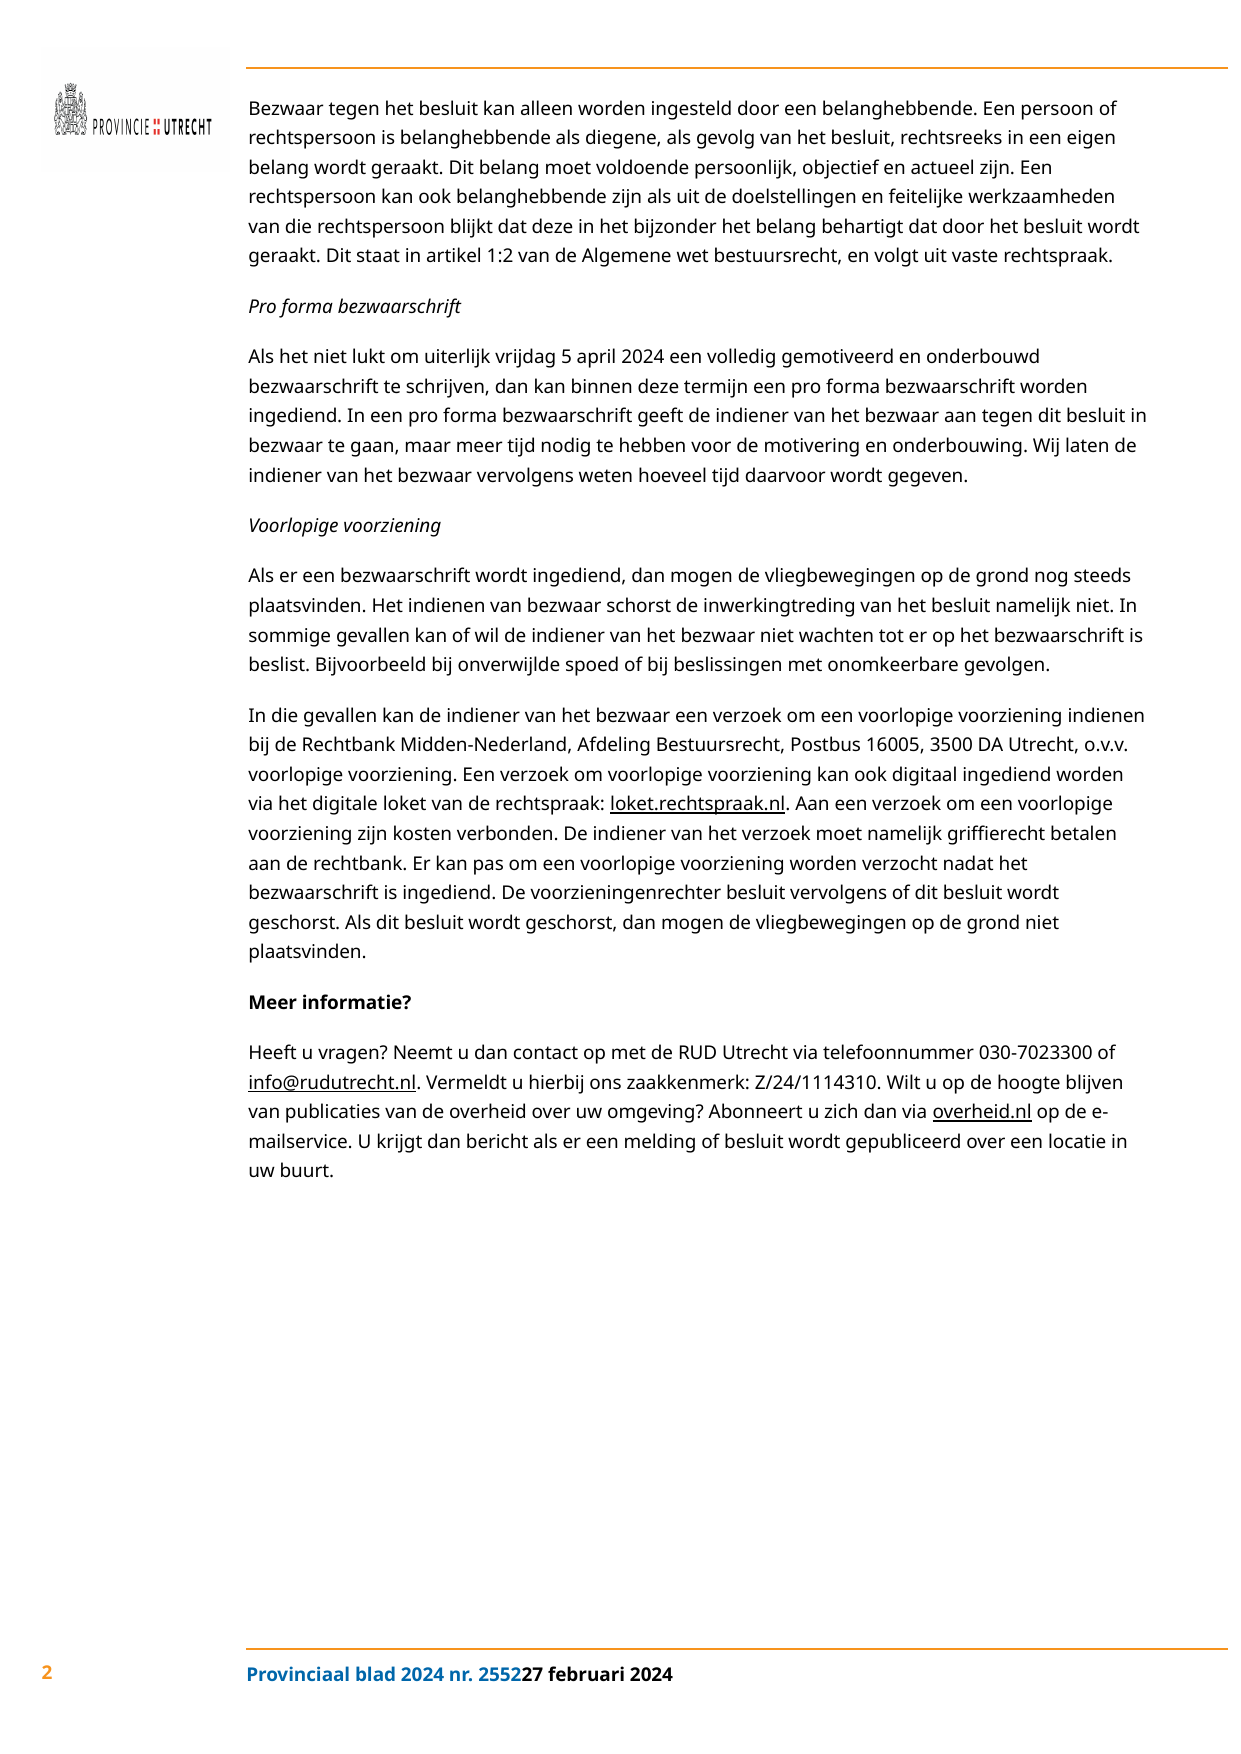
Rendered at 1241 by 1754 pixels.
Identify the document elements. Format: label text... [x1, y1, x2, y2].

text Bezwaar tegen het besluit kan alleen worden ingesteld door een belanghebbende. Een persoon of rechtspersoon is belanghebbende als diegene, als gevolg van het besluit, rechtsreeks in een eigen belang wordt geraakt. Dit belang moet voldoende persoonlijk, objectief en actueel zijn. Een rechtspersoon kan ook belanghebbende zijn als uit de doelstellingen en feitelijke werkzaamheden van die rechtspersoon blijkt dat deze in het bijzonder het belang behartigt dat door het besluit wordt geraakt. Dit staat in artikel 1:2 van de Algemene wet bestuursrecht, en volgt uit vaste rechtspraak. [248, 95, 1152, 268]
text In die gevallen kan de indiener van het bezwaar een verzoek om een voorlopige voorziening indienen bij de Rechtbank Midden-Nederland, Afdeling Bestuursrecht, Postbus 16005, 3500 DA Utrecht, o.v.v. voorlopige voorziening. Een verzoek om voorlopige voorziening kan ook digitaal ingediend worden via het digitale loket van de rechtspraak: loket.rechtspraak.nl. Aan een verzoek om een voorlopige voorziening zijn kosten verbonden. De indiener van het verzoek moet namelijk griffierecht betalen aan de rechtbank. Er kan pas om een voorlopige voorziening worden verzocht nadat het bezwaarschrift is ingediend. De voorzieningenrechter besluit vervolgens of dit besluit wordt geschorst. Als dit besluit wordt geschorst, dan mogen de vliegbewegingen op de grond niet plaatsvinden. [248, 702, 1152, 964]
text Pro forma bezwaarschrift [248, 293, 1152, 319]
text Voorlopige voorziening [248, 512, 1152, 538]
picture [41, 47, 231, 172]
text Meer informatie? [248, 989, 1152, 1015]
text Als het niet lukt om uiterlijk vrijdag 5 april 2024 een volledig gemotiveerd en onderbouwd bezwaarschrift te schrijven, dan kan binnen deze termijn een pro forma bezwaarschrift worden ingediend. In een pro forma bezwaarschrift geeft de indiener van het bezwaar aan tegen dit besluit in bezwaar te gaan, maar meer tijd nodig te hebben voor de motivering en onderbouwing. Wij laten de indiener van het bezwaar vervolgens weten hoeveel tijd daarvoor wordt gegeven. [248, 343, 1152, 488]
text Heeft u vragen? Neemt u dan contact op met de RUD Utrecht via telefoonnummer 030-7023300 of info@rudutrecht.nl. Vermeldt u hierbij ons zaakkenmerk: Z/24/1114310. Wilt u op de hoogte blijven van publicaties van de overheid over uw omgeving? Abonneert u zich dan via overheid.nl op de e-mailservice. U krijgt dan bericht als er een melding of besluit wordt gepubliceerd over een locatie in uw buurt. [248, 1039, 1152, 1183]
text Als er een bezwaarschrift wordt ingediend, dan mogen de vliegbewegingen op de grond nog steeds plaatsvinden. Het indienen van bezwaar schorst de inwerkingtreding van het besluit namelijk niet. In sommige gevallen kan of wil de indiener van het bezwaar niet wachten tot er op het bezwaarschrift is beslist. Bijvoorbeeld bij onverwijlde spoed of bij beslissingen met onomkeerbare gevolgen. [248, 563, 1152, 677]
